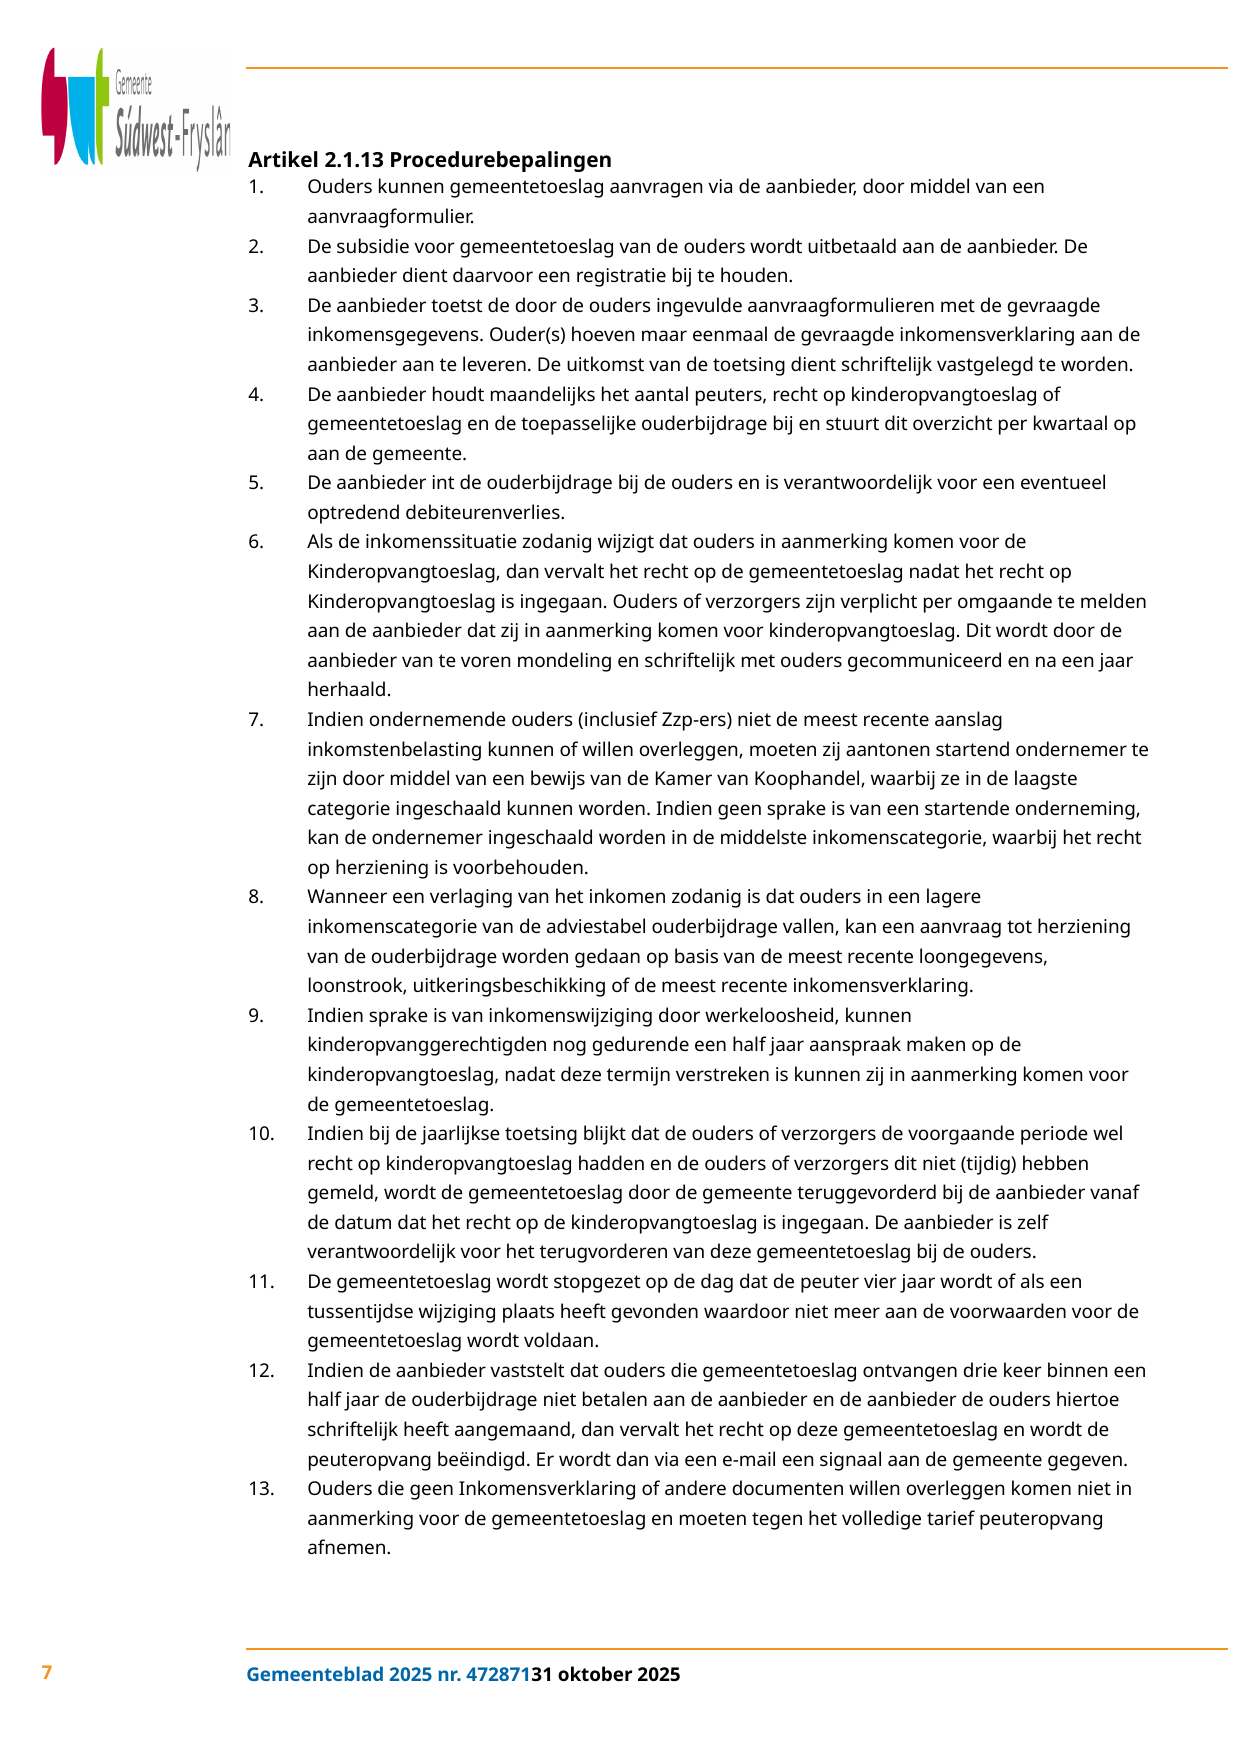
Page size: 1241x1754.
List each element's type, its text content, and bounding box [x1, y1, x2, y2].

list De aanbieder int de ouderbijdrage bij de ouders en is verantwoordelijk voor een eventueel optredend debiteurenverlies. [248, 469, 1152, 525]
list Indien sprake is van inkomenswijziging door werkeloosheid, kunnen kinderopvanggerechtigden nog gedurende een half jaar aanspraak maken op de kinderopvangtoeslag, nadat deze termijn verstreken is kunnen zij in aanmerking komen voor de gemeentetoeslag. [248, 1002, 1152, 1116]
list Indien de aanbieder vaststelt dat ouders die gemeentetoeslag ontvangen drie keer binnen een half jaar de ouderbijdrage niet betalen aan de aanbieder en de aanbieder de ouders hiertoe schriftelijk heeft aangemaand, dan vervalt het recht op deze gemeentetoeslag en wordt de peuteropvang beëindigd. Er wordt dan via een e-mail een signaal aan de gemeente gegeven. [248, 1357, 1152, 1471]
text Artikel 2.1.13 Procedurebepalingen [248, 145, 1152, 174]
list Als de inkomenssituatie zodanig wijzigt dat ouders in aanmerking komen voor de Kinderopvangtoeslag, dan vervalt het recht op de gemeentetoeslag nadat het recht op Kinderopvangtoeslag is ingegaan. Ouders of verzorgers zijn verplicht per omgaande te melden aan de aanbieder dat zij in aanmerking komen voor kinderopvangtoeslag. Dit wordt door de aanbieder van te voren mondeling en schriftelijk met ouders gecommuniceerd en na een jaar herhaald. [248, 529, 1152, 702]
list Indien bij de jaarlijkse toetsing blijkt dat de ouders of verzorgers de voorgaande periode wel recht op kinderopvangtoeslag hadden en de ouders of verzorgers dit niet (tijdig) hebben gemeld, wordt de gemeentetoeslag door de gemeente teruggevorderd bij de aanbieder vanaf de datum dat het recht op de kinderopvangtoeslag is ingegaan. De aanbieder is zelf verantwoordelijk voor het terugvorderen van deze gemeentetoeslag bij de ouders. [248, 1120, 1152, 1264]
list De aanbieder toetst de door de ouders ingevulde aanvraagformulieren met de gevraagde inkomensgegevens. Ouder(s) hoeven maar eenmaal de gevraagde inkomensverklaring aan de aanbieder aan te leveren. De uitkomst van de toetsing dient schriftelijk vastgelegd te worden. [248, 292, 1152, 377]
list Ouders die geen Inkomensverklaring of andere documenten willen overleggen komen niet in aanmerking voor de gemeentetoeslag en moeten tegen het volledige tarief peuteropvang afnemen. [248, 1475, 1152, 1560]
list De gemeentetoeslag wordt stopgezet op de dag dat de peuter vier jaar wordt of als een tussentijdse wijziging plaats heeft gevonden waardoor niet meer aan de voorwaarden voor de gemeentetoeslag wordt voldaan. [248, 1268, 1152, 1353]
list Ouders kunnen gemeentetoeslag aanvragen via de aanbieder, door middel van een aanvraagformulier. [248, 174, 1152, 229]
picture [41, 47, 231, 172]
list Indien ondernemende ouders (inclusief Zzp-ers) niet de meest recente aanslag inkomstenbelasting kunnen of willen overleggen, moeten zij aantonen startend ondernemer te zijn door middel van een bewijs van de Kamer van Koophandel, waarbij ze in de laagste categorie ingeschaald kunnen worden. Indien geen sprake is van een startende onderneming, kan de ondernemer ingeschaald worden in de middelste inkomenscategorie, waarbij het recht op herziening is voorbehouden. [248, 706, 1152, 880]
list De aanbieder houdt maandelijks het aantal peuters, recht op kinderopvangtoeslag of gemeentetoeslag en de toepasselijke ouderbijdrage bij en stuurt dit overzicht per kwartaal op aan de gemeente. [248, 381, 1152, 466]
list De subsidie voor gemeentetoeslag van de ouders wordt uitbetaald aan de aanbieder. De aanbieder dient daarvoor een registratie bij te houden. [248, 233, 1152, 288]
list Wanneer een verlaging van het inkomen zodanig is dat ouders in een lagere inkomenscategorie van de adviestabel ouderbijdrage vallen, kan een aanvraag tot herziening van de ouderbijdrage worden gedaan op basis van de meest recente loongegevens, loonstrook, uitkeringsbeschikking of de meest recente inkomensverklaring. [248, 884, 1152, 998]
